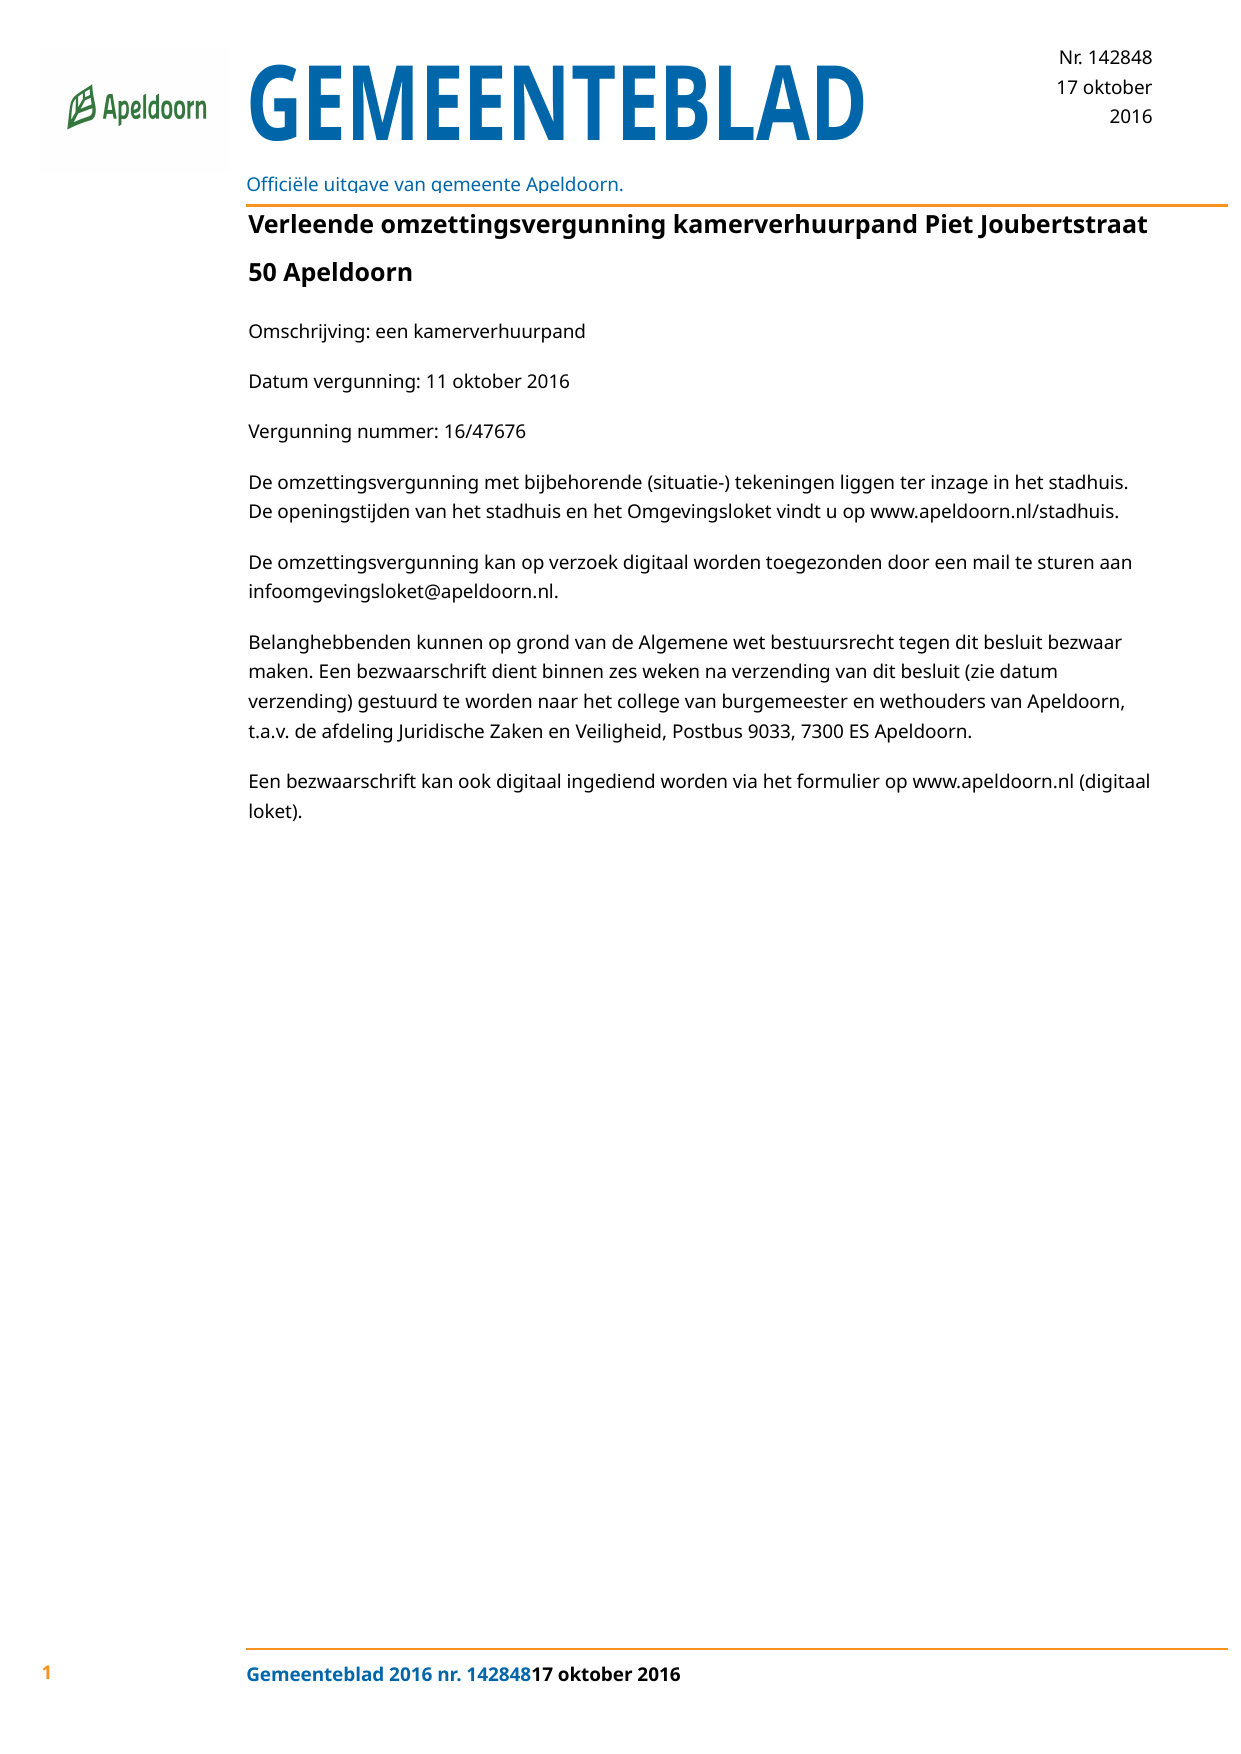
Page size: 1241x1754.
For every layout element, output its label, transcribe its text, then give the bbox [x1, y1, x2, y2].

text Datum vergunning: 11 oktober 2016 [248, 368, 1152, 394]
text Vergunning nummer: 16/47676 [248, 419, 1152, 444]
text Omschrijving: een kamerverhuurpand [248, 318, 1152, 344]
text De omzettingsvergunning met bijbehorende (situatie-) tekeningen liggen ter inzage in het stadhuis. De openingstijden van het stadhuis en het Omgevingsloket vindt u op www.apeldoorn.nl/stadhuis. [248, 469, 1152, 524]
text Belanghebbenden kunnen op grond van de Algemene wet bestuursrecht tegen dit besluit bezwaar maken. Een bezwaarschrift dient binnen zes weken na verzending van dit besluit (zie datum verzending) gestuurd te worden naar het college van burgemeester en wethouders van Apeldoorn, t.a.v. de afdeling Juridische Zaken en Veiligheid, Postbus 9033, 7300 ES Apeldoorn. [248, 629, 1152, 744]
text Een bezwaarschrift kan ook digitaal ingediend worden via het formulier op www.apeldoorn.nl (digitaal loket). [248, 768, 1152, 824]
text Verleende omzettingsvergunning kamerverhuurpand Piet Joubertstraat 50 Apeldoorn [248, 207, 1152, 288]
text De omzettingsvergunning kan op verzoek digitaal worden toegezonden door een mail te sturen aan infoomgevingsloket@apeldoorn.nl. [248, 549, 1152, 604]
picture [41, 47, 231, 172]
